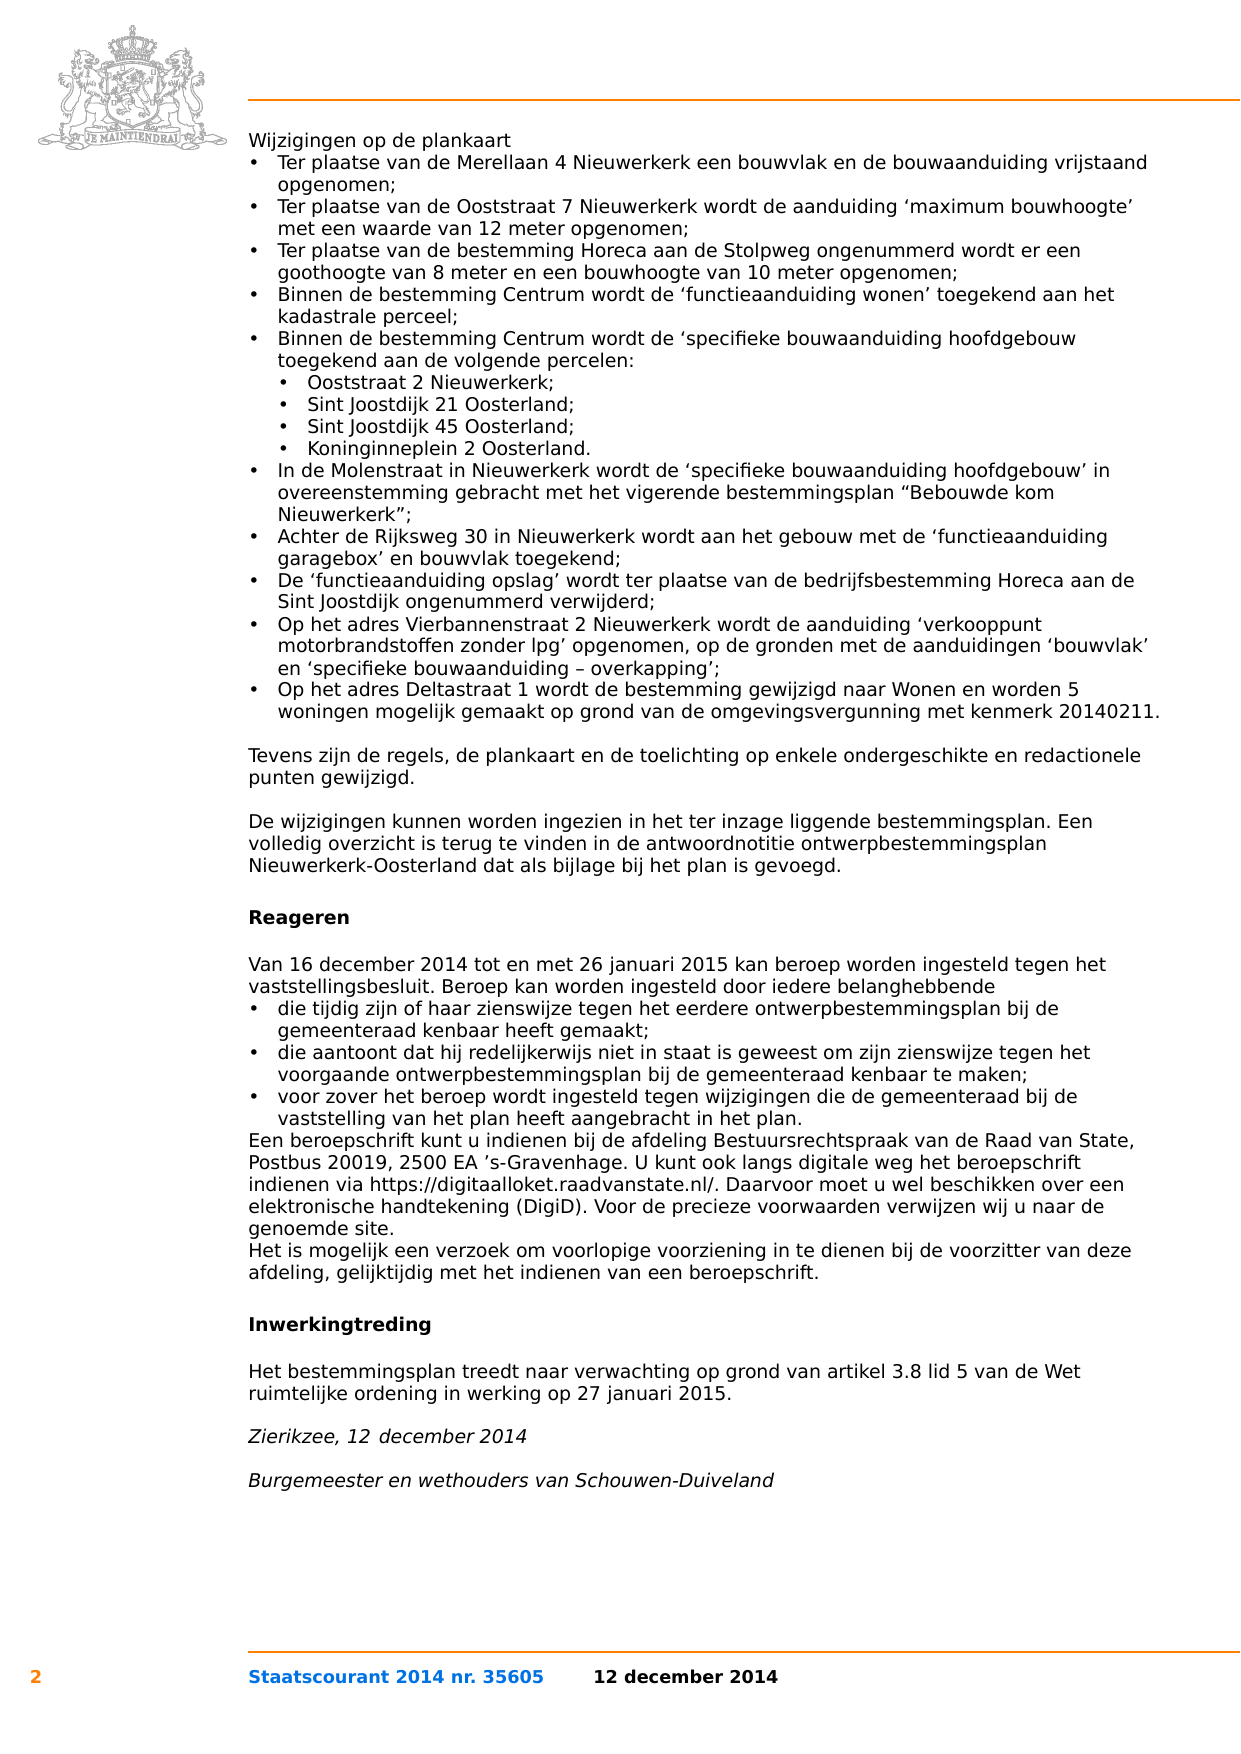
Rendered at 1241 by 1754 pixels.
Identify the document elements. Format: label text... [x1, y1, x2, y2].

text Van 16 december 2014 tot en met 26 januari 2015 kan beroep worden ingesteld tegen het vaststellingsbesluit. Beroep kan worden ingesteld door iedere belanghebbende [248, 954, 1163, 998]
text • Binnen de bestemming Centrum wordt de ‘functieaanduiding wonen’ toegekend aan het kadastrale perceel; [248, 284, 1163, 328]
text • In de Molenstraat in Nieuwerkerk wordt de ‘specifieke bouwaanduiding hoofdgebouw’ in overeenstemming gebracht met het vigerende bestemmingsplan “Bebouwde kom Nieuwerkerk”; [248, 459, 1163, 526]
text • Koninginneplein 2 Oosterland. [278, 438, 1163, 459]
text • De ‘functieaanduiding opslag’ wordt ter plaatse van de bedrijfsbestemming Horeca aan de Sint Joostdijk ongenummerd verwijderd; [248, 569, 1163, 613]
text • Op het adres Vierbannenstraat 2 Nieuwerkerk wordt de aanduiding ‘verkooppunt motorbrandstoffen zonder lpg’ opgenomen, op de gronden met de aanduidingen ‘bouwvlak’ en ‘specifieke bouwaanduiding – overkapping’; [248, 613, 1163, 679]
text • Ter plaatse van de Ooststraat 7 Nieuwerkerk wordt de aanduiding ‘maximum bouwhoogte’ met een waarde van 12 meter opgenomen; [248, 196, 1163, 240]
text Burgemeester en wethouders van Schouwen-Duiveland [248, 1470, 1163, 1492]
text De wijzigingen kunnen worden ingezien in het ter inzage liggende bestemmingsplan. Een volledig overzicht is terug te vinden in de antwoordnotitie ontwerpbestemmingsplan Nieuwerkerk-Oosterland dat als bijlage bij het plan is gevoegd. [248, 811, 1163, 877]
text • Sint Joostdijk 45 Oosterland; [278, 416, 1163, 438]
text • die tijdig zijn of haar zienswijze tegen het eerdere ontwerpbestemmingsplan bij de gemeenteraad kenbaar heeft gemaakt; [248, 998, 1163, 1042]
text • Op het adres Deltastraat 1 wordt de bestemming gewijzigd naar Wonen en worden 5 woningen mogelijk gemaakt op grond van de omgevingsvergunning met kenmerk 20140211. [248, 679, 1163, 723]
text • Sint Joostdijk 21 Oosterland; [278, 394, 1163, 416]
text • voor zover het beroep wordt ingesteld tegen wijzigingen die de gemeenteraad bij de vaststelling van het plan heeft aangebracht in het plan. [248, 1086, 1163, 1130]
subtitle Inwerkingtreding [248, 1314, 1163, 1336]
subtitle Reageren [248, 907, 1163, 929]
text Tevens zijn de regels, de plankaart en de toelichting op enkele ondergeschikte en redactionele punten gewijzigd. [248, 745, 1163, 789]
text • Achter de Rijksweg 30 in Nieuwerkerk wordt aan het gebouw met de ‘functieaanduiding garagebox’ en bouwvlak toegekend; [248, 526, 1163, 569]
text Het is mogelijk een verzoek om voorlopige voorziening in te dienen bij de voorzitter van deze afdeling, gelijktijdig met het indienen van een beroepschrift. [248, 1240, 1163, 1284]
text • Binnen de bestemming Centrum wordt de ‘specifieke bouwaanduiding hoofdgebouw toegekend aan de volgende percelen: [248, 328, 1163, 372]
text • die aantoont dat hij redelijkerwijs niet in staat is geweest om zijn zienswijze tegen het voorgaande ontwerpbestemmingsplan bij de gemeenteraad kenbaar te maken; [248, 1042, 1163, 1086]
text • Ooststraat 2 Nieuwerkerk; [278, 372, 1163, 394]
text Wijzigingen op de plankaart [248, 130, 1163, 152]
text Zierikzee, 12 december 2014 [248, 1426, 1163, 1448]
text Een beroepschrift kunt u indienen bij de afdeling Bestuursrechtspraak van de Raad van State, Postbus 20019, 2500 EA ’s-Gravenhage. U kunt ook langs digitale weg het beroepschrift indienen via https://digitaalloket.raadvanstate.nl/. Daarvoor moet u wel beschikken over een elektronische handtekening (DigiD). Voor de precieze voorwaarden verwijzen wij u naar de genoemde site. [248, 1130, 1163, 1240]
text • Ter plaatse van de Merellaan 4 Nieuwerkerk een bouwvlak en de bouwaanduiding vrijstaand opgenomen; [248, 152, 1163, 196]
text Het bestemmingsplan treedt naar verwachting op grond van artikel 3.8 lid 5 van de Wet ruimtelijke ordening in werking op 27 januari 2015. [248, 1361, 1163, 1404]
picture [38, 25, 227, 150]
text • Ter plaatse van de bestemming Horeca aan de Stolpweg ongenummerd wordt er een goothoogte van 8 meter en een bouwhoogte van 10 meter opgenomen; [248, 240, 1163, 284]
